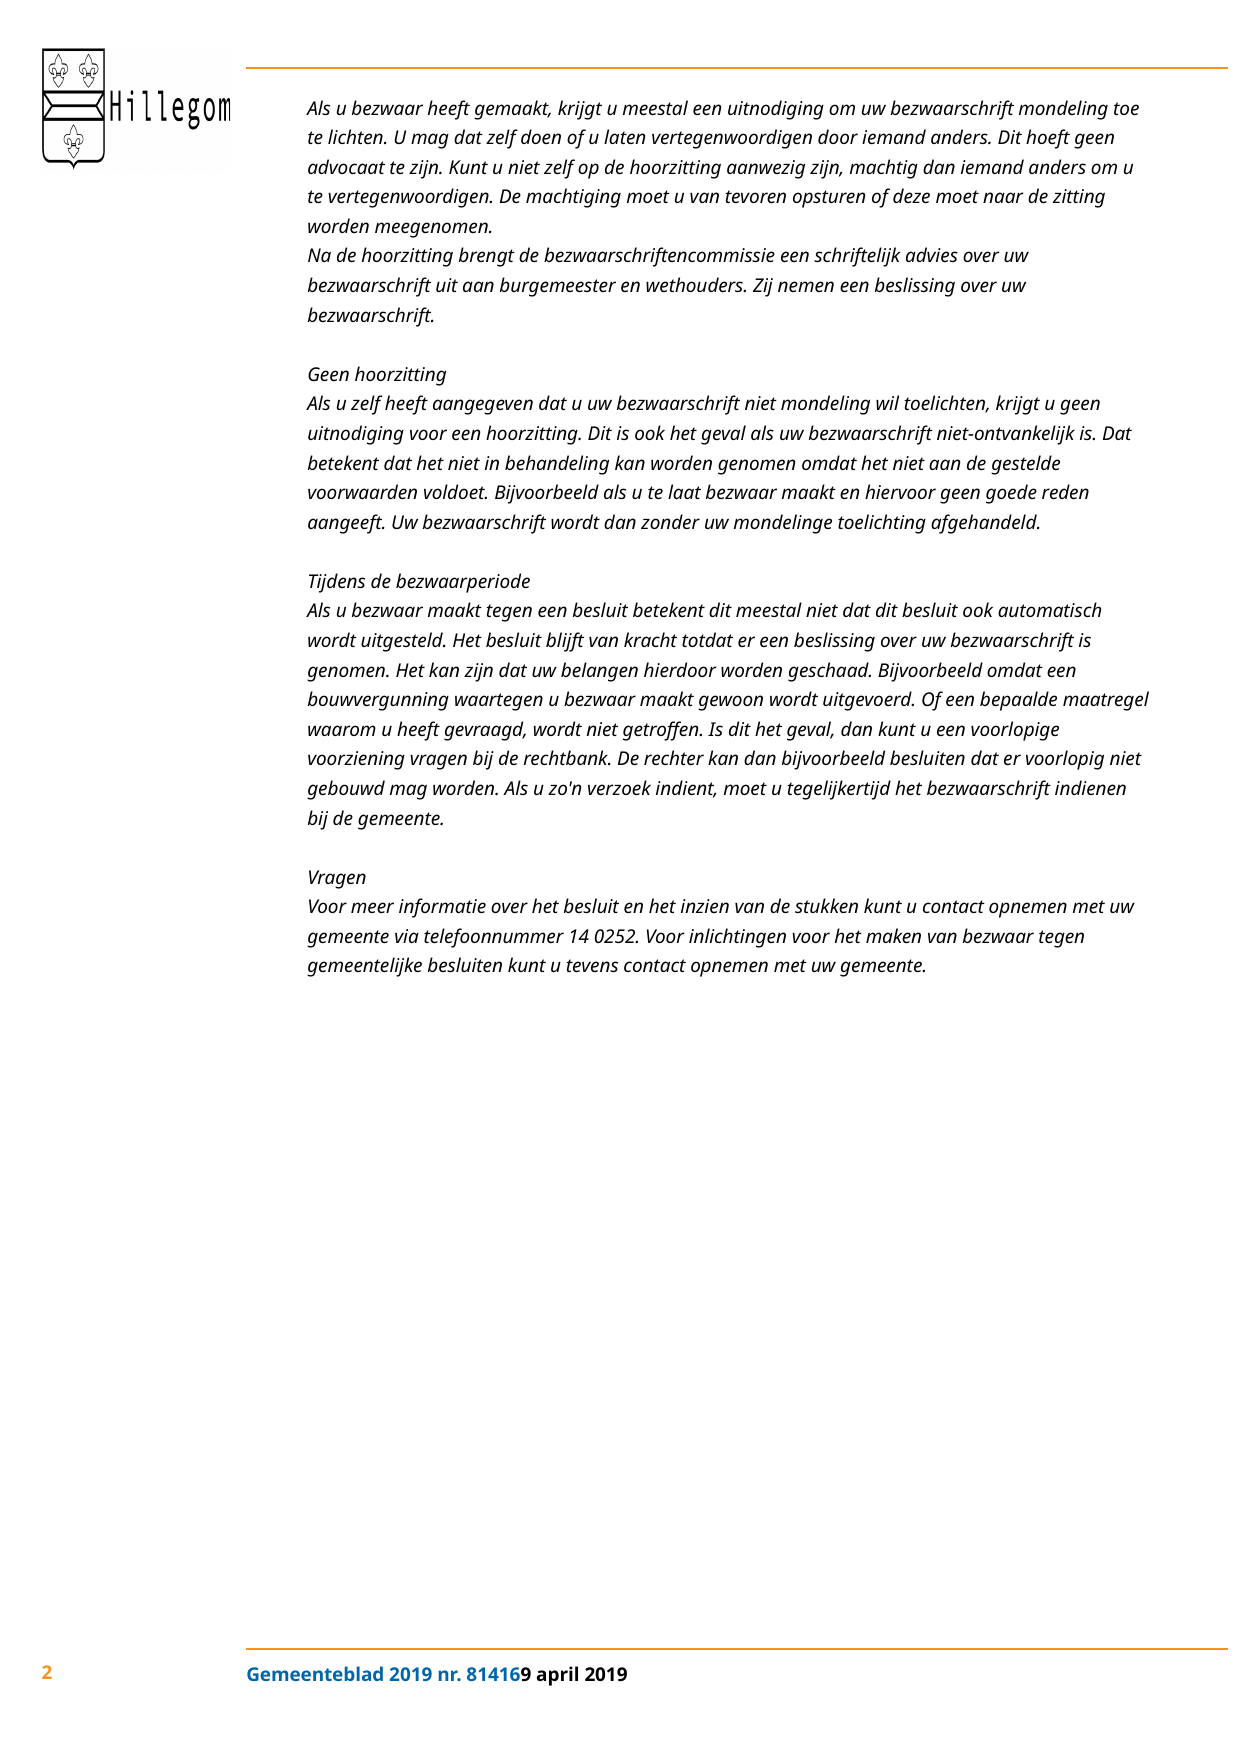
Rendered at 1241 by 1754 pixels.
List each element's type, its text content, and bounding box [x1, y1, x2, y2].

picture [41, 47, 231, 172]
list Na de hoorzitting brengt de bezwaarschriftencommissie een schriftelijk advies over uw bezwaarschrift uit aan burgemeester en wethouders. Zij nemen een beslissing over uw bezwaarschrift. [248, 243, 1152, 328]
list Als u bezwaar heeft gemaakt, krijgt u meestal een uitnodiging om uw bezwaarschrift mondeling toe te lichten. U mag dat zelf doen of u laten vertegenwoordigen door iemand anders. Dit hoeft geen advocaat te zijn. Kunt u niet zelf op de hoorzitting aanwezig zijn, machtig dan iemand anders om u te vertegenwoordigen. De machtiging moet u van tevoren opsturen of deze moet naar de zitting worden meegenomen. [248, 95, 1152, 239]
list Tijdens de bezwaarperiode [248, 568, 1152, 594]
list Als u bezwaar maakt tegen een besluit betekent dit meestal niet dat dit besluit ook automatisch wordt uitgesteld. Het besluit blijft van kracht totdat er een beslissing over uw bezwaarschrift is genomen. Het kan zijn dat uw belangen hierdoor worden geschaad. Bijvoorbeeld omdat een bouwvergunning waartegen u bezwaar maakt gewoon wordt uitgevoerd. Of een bepaalde maatregel waarom u heeft gevraagd, wordt niet getroffen. Is dit het geval, dan kunt u een voorlopige voorziening vragen bij de rechtbank. De rechter kan dan bijvoorbeeld besluiten dat er voorlopig niet gebouwd mag worden. Als u zo'n verzoek indient, moet u tegelijkertijd het bezwaarschrift indienen bij de gemeente. [248, 598, 1152, 831]
list Geen hoorzitting [248, 361, 1152, 387]
list Vragen [248, 864, 1152, 890]
list Als u zelf heeft aangegeven dat u uw bezwaarschrift niet mondeling wil toelichten, krijgt u geen uitnodiging voor een hoorzitting. Dit is ook het geval als uw bezwaarschrift niet-ontvankelijk is. Dat betekent dat het niet in behandeling kan worden genomen omdat het niet aan de gestelde voorwaarden voldoet. Bijvoorbeeld als u te laat bezwaar maakt en hiervoor geen goede reden aangeeft. Uw bezwaarschrift wordt dan zonder uw mondelinge toelichting afgehandeld. [248, 391, 1152, 535]
list Voor meer informatie over het besluit en het inzien van de stukken kunt u contact opnemen met uw gemeente via telefoonnummer 14 0252. Voor inlichtingen voor het maken van bezwaar tegen gemeentelijke besluiten kunt u tevens contact opnemen met uw gemeente. [248, 893, 1152, 978]
